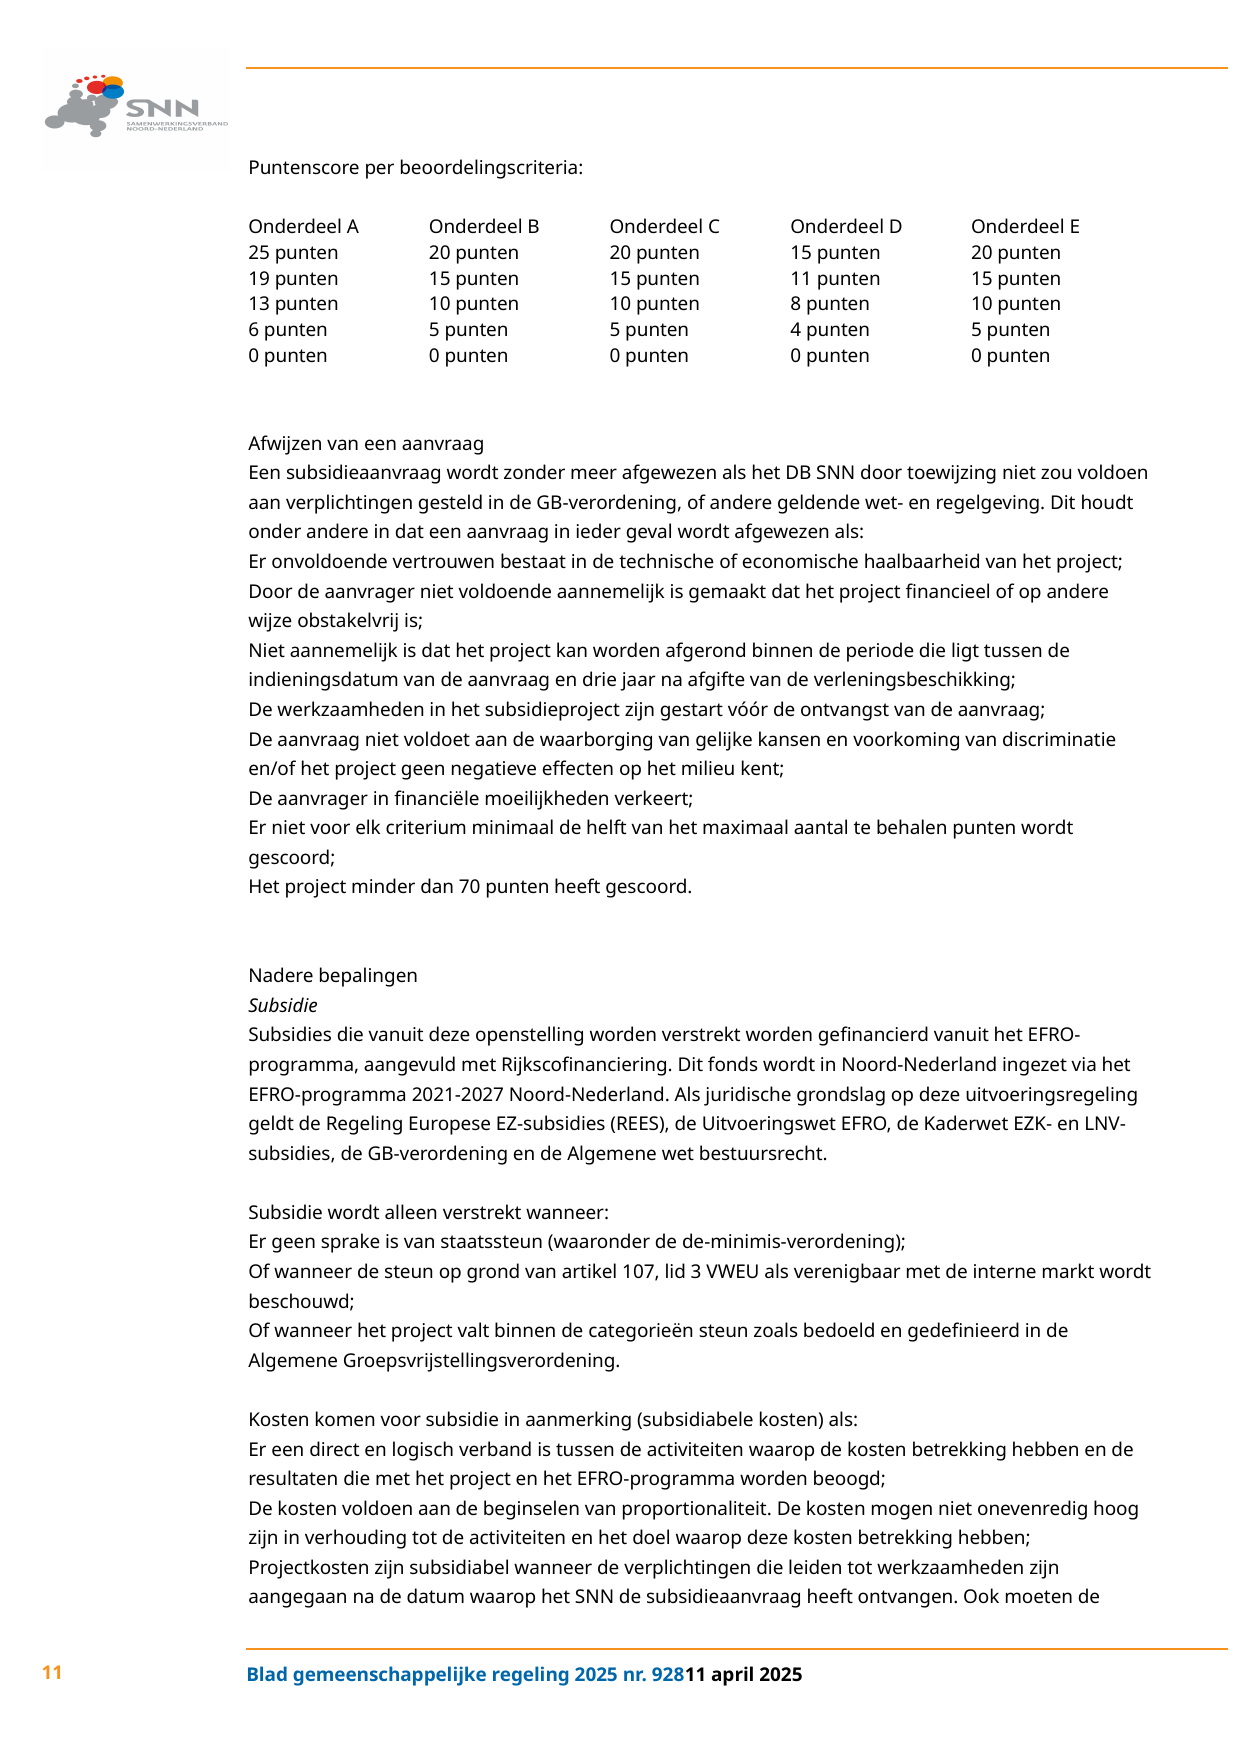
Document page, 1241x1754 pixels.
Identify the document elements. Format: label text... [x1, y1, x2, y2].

table_cell 0 punten [609, 342, 790, 368]
text Subsidie [248, 992, 1152, 1018]
table_header Onderdeel B [429, 213, 609, 239]
text Er onvoldoende vertrouwen bestaat in de technische of economische haalbaarheid van het project; [248, 548, 1152, 574]
table_cell 15 punten [609, 265, 790, 290]
table_cell 5 punten [609, 316, 790, 342]
text Nadere bepalingen [248, 962, 1152, 988]
text De werkzaamheden in het subsidieproject zijn gestart vóór de ontvangst van de aanvraag; [248, 696, 1152, 722]
text Puntenscore per beoordelingscriteria: [248, 154, 1152, 180]
table_cell 0 punten [790, 342, 971, 368]
text Subsidie wordt alleen verstrekt wanneer: [248, 1199, 1152, 1225]
table_cell 13 punten [248, 290, 429, 316]
table_cell 19 punten [248, 265, 429, 290]
text Het project minder dan 70 punten heeft gescoord. [248, 874, 1152, 899]
picture [41, 47, 231, 172]
text Niet aannemelijk is dat het project kan worden afgerond binnen de periode die ligt tussen de indieningsdatum van de aanvraag en drie jaar na afgifte van de verleningsbeschikking; [248, 637, 1152, 692]
text Of wanneer de steun op grond van artikel 107, lid 3 VWEU als verenigbaar met de interne markt wordt beschouwd; [248, 1258, 1152, 1314]
text De aanvraag niet voldoet aan de waarborging van gelijke kansen en voorkoming van discriminatie en/of het project geen negatieve effecten op het milieu kent; [248, 726, 1152, 781]
text De aanvrager in financiële moeilijkheden verkeert; [248, 785, 1152, 811]
table_cell 25 punten [248, 239, 429, 265]
table_cell 20 punten [971, 239, 1152, 265]
table_cell 5 punten [429, 316, 609, 342]
text Subsidies die vanuit deze openstelling worden verstrekt worden gefinancierd vanuit het EFRO-programma, aangevuld met Rijkscofinanciering. Dit fonds wordt in Noord-Nederland ingezet via het EFRO-programma 2021-2027 Noord-Nederland. Als juridische grondslag op deze uitvoeringsregeling geldt de Regeling Europese EZ-subsidies (REES), de Uitvoeringswet EFRO, de Kaderwet EZK- en LNV-subsidies, de GB-verordening en de Algemene wet bestuursrecht. [248, 1022, 1152, 1166]
text De kosten voldoen aan de beginselen van proportionaliteit. De kosten mogen niet onevenredig hoog zijn in verhouding tot de activiteiten en het doel waarop deze kosten betrekking hebben; [248, 1495, 1152, 1550]
table_cell 5 punten [971, 316, 1152, 342]
table_cell 10 punten [429, 290, 609, 316]
table_cell 0 punten [971, 342, 1152, 368]
text Er een direct en logisch verband is tussen de activiteiten waarop de kosten betrekking hebben en de resultaten die met het project en het EFRO-programma worden beoogd; [248, 1436, 1152, 1491]
table_cell 15 punten [429, 265, 609, 290]
text Projectkosten zijn subsidiabel wanneer de verplichtingen die leiden tot werkzaamheden zijn aangegaan na de datum waarop het SNN de subsidieaanvraag heeft ontvangen. Ook moeten de [248, 1554, 1152, 1609]
table_cell 15 punten [790, 239, 971, 265]
table_cell 10 punten [971, 290, 1152, 316]
table_cell 15 punten [971, 265, 1152, 290]
text Er geen sprake is van staatssteun (waaronder de de-minimis-verordening); [248, 1229, 1152, 1254]
table_cell 20 punten [609, 239, 790, 265]
table_header Onderdeel A [248, 213, 429, 239]
table_cell 6 punten [248, 316, 429, 342]
table_cell 20 punten [429, 239, 609, 265]
text Een subsidieaanvraag wordt zonder meer afgewezen als het DB SNN door toewijzing niet zou voldoen aan verplichtingen gesteld in de GB-verordening, of andere geldende wet- en regelgeving. Dit houdt onder andere in dat een aanvraag in ieder geval wordt afgewezen als: [248, 459, 1152, 544]
text Er niet voor elk criterium minimaal de helft van het maximaal aantal te behalen punten wordt gescoord; [248, 814, 1152, 870]
text Door de aanvrager niet voldoende aannemelijk is gemaakt dat het project financieel of op andere wijze obstakelvrij is; [248, 578, 1152, 633]
table_cell 4 punten [790, 316, 971, 342]
table_header Onderdeel E [971, 213, 1152, 239]
text Of wanneer het project valt binnen de categorieën steun zoals bedoeld en gedefinieerd in de Algemene Groepsvrijstellingsverordening. [248, 1317, 1152, 1373]
table_cell 0 punten [429, 342, 609, 368]
text Afwijzen van een aanvraag [248, 430, 1152, 456]
text Kosten komen voor subsidie in aanmerking (subsidiabele kosten) als: [248, 1406, 1152, 1432]
table_cell 0 punten [248, 342, 429, 368]
table_header Onderdeel D [790, 213, 971, 239]
table_cell 8 punten [790, 290, 971, 316]
table_header Onderdeel C [609, 213, 790, 239]
table_cell 10 punten [609, 290, 790, 316]
table_cell 11 punten [790, 265, 971, 290]
